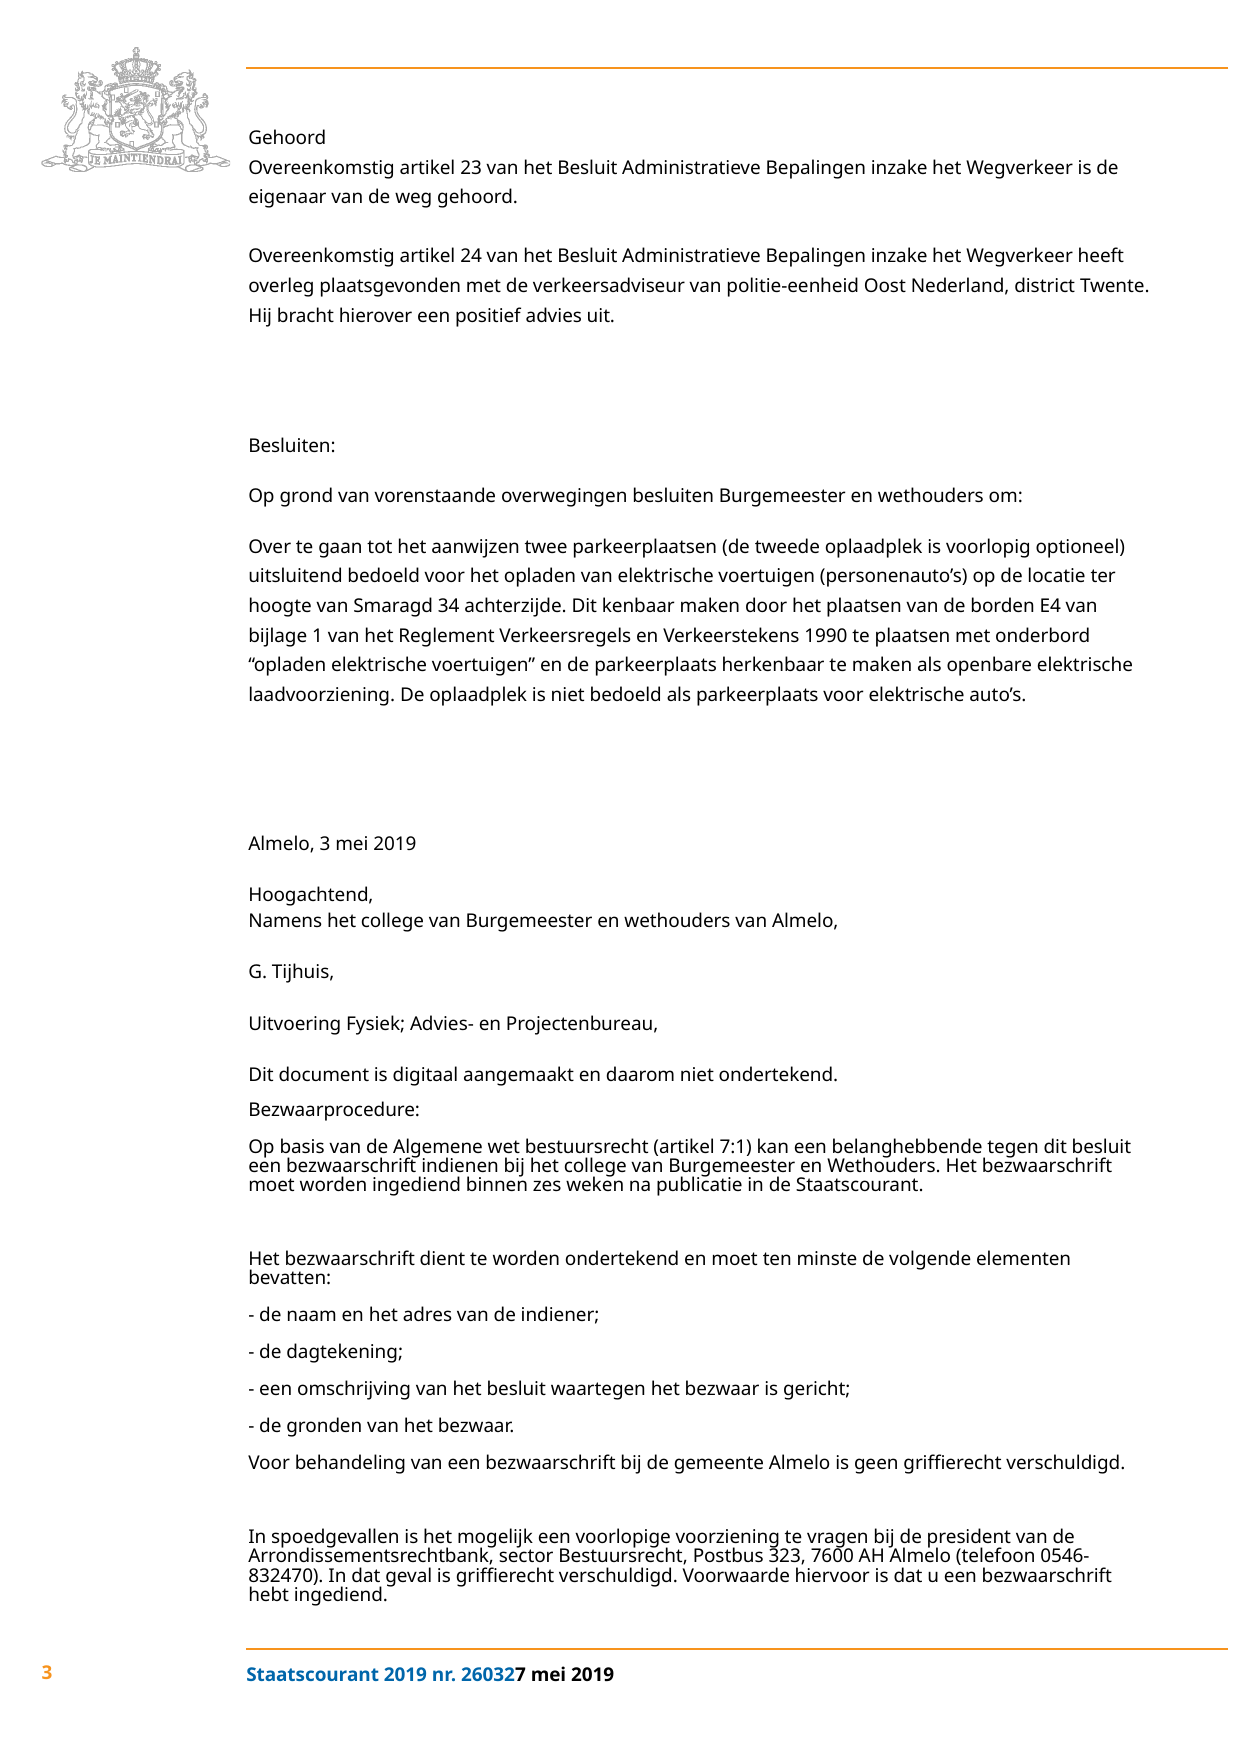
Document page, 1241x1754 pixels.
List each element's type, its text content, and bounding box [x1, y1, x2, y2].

picture [41, 47, 231, 172]
text Het bezwaarschrift dient te worden ondertekend en moet ten minste de volgende elementen bevatten: [248, 1250, 1152, 1289]
text Dit document is digitaal aangemaakt en daarom niet ondertekend. [248, 1061, 1152, 1087]
text - de naam en het adres van de indiener; [248, 1306, 1152, 1326]
text Namens het college van Burgemeester en wethouders van Almelo, [248, 907, 1152, 933]
text In spoedgevallen is het mogelijk een voorlopige voorziening te vragen bij de president van de Arrondissementsrechtbank, sector Bestuursrecht, Postbus 323, 7600 AH Almelo (telefoon 0546-832470). In dat geval is griffierecht verschuldigd. Voorwaarde hiervoor is dat u een bezwaarschrift hebt ingediend. [248, 1528, 1152, 1605]
text Overeenkomstig artikel 24 van het Besluit Administratieve Bepalingen inzake het Wegverkeer heeft overleg plaatsgevonden met de verkeersadviseur van politie-eenheid Oost Nederland, district Twente. Hij bracht hierover een positief advies uit. [248, 243, 1152, 328]
text Overeenkomstig artikel 23 van het Besluit Administratieve Bepalingen inzake het Wegverkeer is de eigenaar van de weg gehoord. [248, 154, 1152, 209]
text - een omschrijving van het besluit waartegen het bezwaar is gericht; [248, 1380, 1152, 1399]
text Op grond van vorenstaande overwegingen besluiten Burgemeester en wethouders om: [248, 483, 1152, 508]
text - de dagtekening; [248, 1343, 1152, 1363]
text Op basis van de Algemene wet bestuursrecht (artikel 7:1) kan een belanghebbende tegen dit besluit een bezwaarschrift indienen bij het college van Burgemeester en Wethouders. Het bezwaarschrift moet worden ingediend binnen zes weken na publicatie in de Staatscourant. [248, 1138, 1152, 1195]
text Almelo, 3 mei 2019 [248, 830, 1152, 855]
text Hoogachtend, [248, 881, 1152, 907]
text Bezwaarprocedure: [248, 1101, 1152, 1120]
text Over te gaan tot het aanwijzen twee parkeerplaatsen (de tweede oplaadplek is voorlopig optioneel) uitsluitend bedoeld voor het opladen van elektrische voertuigen (personenauto’s) op de locatie ter hoogte van Smaragd 34 achterzijde. Dit kenbaar maken door het plaatsen van de borden E4 van bijlage 1 van het Reglement Verkeersregels en Verkeerstekens 1990 te plaatsen met onderbord “opladen elektrische voertuigen” en de parkeerplaats herkenbaar te maken als openbare elektrische laadvoorziening. De oplaadplek is niet bedoeld als parkeerplaats voor elektrische auto’s. [248, 533, 1152, 707]
text - de gronden van het bezwaar. [248, 1417, 1152, 1437]
text Uitvoering Fysiek; Advies- en Projectenbureau, [248, 1010, 1152, 1036]
text G. Tijhuis, [248, 958, 1152, 984]
text Besluiten: [248, 432, 1152, 458]
text Voor behandeling van een bezwaarschrift bij de gemeente Almelo is geen griffierecht verschuldigd. [248, 1454, 1152, 1473]
text Gehoord [248, 124, 1152, 150]
